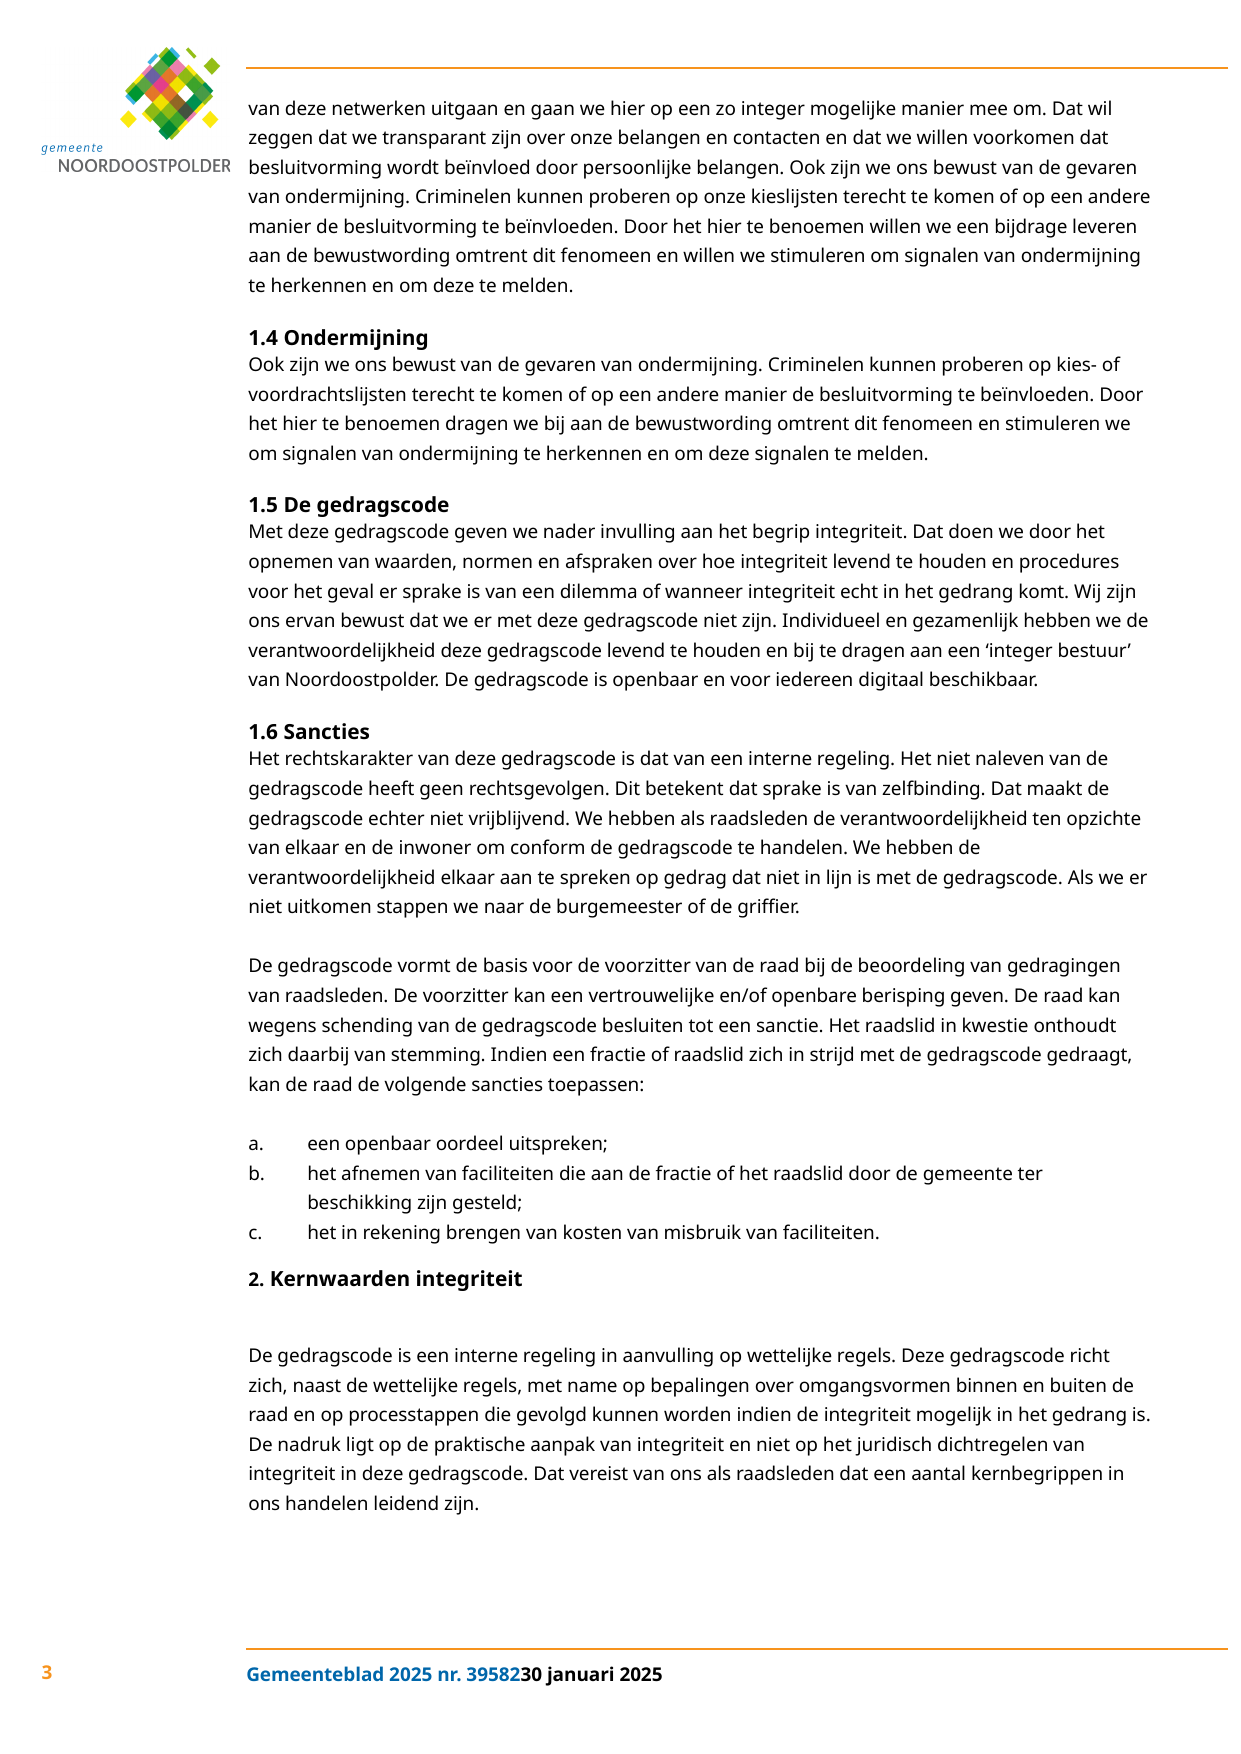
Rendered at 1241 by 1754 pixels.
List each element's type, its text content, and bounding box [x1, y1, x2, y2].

text Met deze gedragscode geven we nader invulling aan het begrip integriteit. Dat doen we door het opnemen van waarden, normen en afspraken over hoe integriteit levend te houden en procedures voor het geval er sprake is van een dilemma of wanneer integriteit echt in het gedrang komt. Wij zijn ons ervan bewust dat we er met deze gedragscode niet zijn. Individueel en gezamenlijk hebben we de verantwoordelijkheid deze gedragscode levend te houden en bij te dragen aan een ‘integer bestuur’ van Noordoostpolder. De gedragscode is openbaar en voor iedereen digitaal beschikbaar. [248, 519, 1152, 692]
list een openbaar oordeel uitspreken; [248, 1130, 1152, 1156]
text 1.6 Sancties [248, 717, 1152, 746]
list het afnemen van faciliteiten die aan de fractie of het raadslid door de gemeente ter beschikking zijn gesteld; [248, 1160, 1152, 1215]
text De gedragscode is een interne regeling in aanvulling op wettelijke regels. Deze gedragscode richt zich, naast de wettelijke regels, met name op bepalingen over omgangsvormen binnen en buiten de raad en op processtappen die gevolgd kunnen worden indien de integriteit mogelijk in het gedrang is. De nadruk ligt op de praktische aanpak van integriteit en niet op het juridisch dichtregelen van integriteit in deze gedragscode. Dat vereist van ons als raadsleden dat een aantal kernbegrippen in ons handelen leidend zijn. [248, 1342, 1152, 1516]
text van deze netwerken uitgaan en gaan we hier op een zo integer mogelijke manier mee om. Dat wil zeggen dat we transparant zijn over onze belangen en contacten en dat we willen voorkomen dat besluitvorming wordt beïnvloed door persoonlijke belangen. Ook zijn we ons bewust van de gevaren van ondermijning. Criminelen kunnen proberen op onze kieslijsten terecht te komen of op een andere manier de besluitvorming te beïnvloeden. Door het hier te benoemen willen we een bijdrage leveren aan de bewustwording omtrent dit fenomeen en willen we stimuleren om signalen van ondermijning te herkennen en om deze te melden. [248, 95, 1152, 298]
picture [41, 47, 231, 172]
text 1.5 De gedragscode [248, 490, 1152, 519]
text De gedragscode vormt de basis voor de voorzitter van de raad bij de beoordeling van gedragingen van raadsleden. De voorzitter kan een vertrouwelijke en/of openbare berisping geven. De raad kan wegens schending van de gedragscode besluiten tot een sanctie. Het raadslid in kwestie onthoudt zich daarbij van stemming. Indien een fractie of raadslid zich in strijd met de gedragscode gedraagt, kan de raad de volgende sancties toepassen: [248, 953, 1152, 1097]
text Het rechtskarakter van deze gedragscode is dat van een interne regeling. Het niet naleven van de gedragscode heeft geen rechtsgevolgen. Dit betekent dat sprake is van zelfbinding. Dat maakt de gedragscode echter niet vrijblijvend. We hebben als raadsleden de verantwoordelijkheid ten opzichte van elkaar en de inwoner om conform de gedragscode te handelen. We hebben de verantwoordelijkheid elkaar aan te spreken op gedrag dat niet in lijn is met de gedragscode. Als we er niet uitkomen stappen we naar de burgemeester of de griffier. [248, 746, 1152, 919]
text 2. Kernwaarden integriteit [248, 1264, 1152, 1293]
text Ook zijn we ons bewust van de gevaren van ondermijning. Criminelen kunnen proberen op kies- of voordrachtslijsten terecht te komen of op een andere manier de besluitvorming te beïnvloeden. Door het hier te benoemen dragen we bij aan de bewustwording omtrent dit fenomeen en stimuleren we om signalen van ondermijning te herkennen en om deze signalen te melden. [248, 351, 1152, 466]
list het in rekening brengen van kosten van misbruik van faciliteiten. [248, 1219, 1152, 1244]
text 1.4 Ondermijning [248, 323, 1152, 351]
